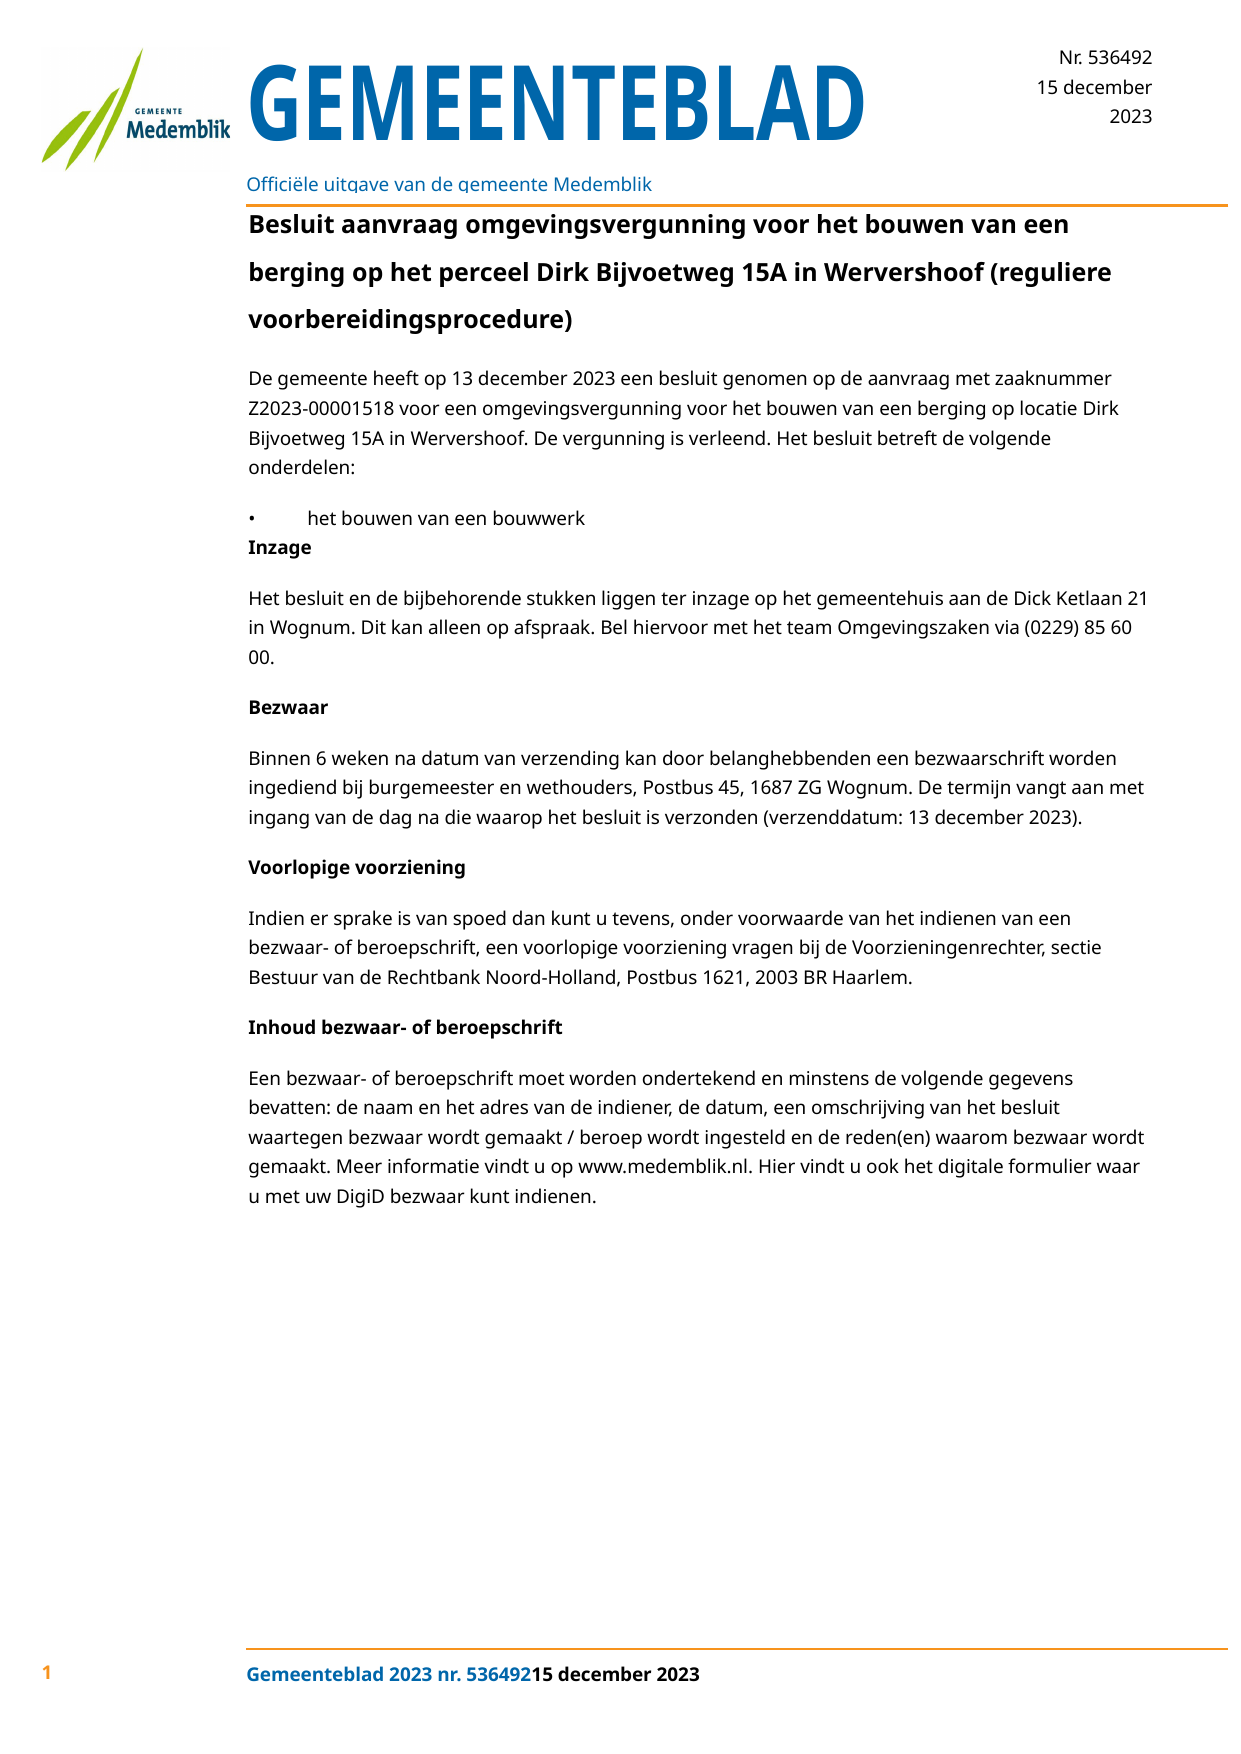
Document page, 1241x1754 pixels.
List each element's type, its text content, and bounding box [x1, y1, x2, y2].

text Bezwaar [248, 694, 1152, 720]
list het bouwen van een bouwwerk [248, 505, 1152, 530]
text Het besluit en de bijbehorende stukken liggen ter inzage op het gemeentehuis aan de Dick Ketlaan 21 in Wognum. Dit kan alleen op afspraak. Bel hiervoor met het team Omgevingszaken via (0229) 85 60 00. [248, 585, 1152, 669]
text Een bezwaar- of beroepschrift moet worden ondertekend en minstens de volgende gegevens bevatten: de naam en het adres van de indiener, de datum, een omschrijving van het besluit waartegen bezwaar wordt gemaakt / beroep wordt ingesteld en de reden(en) waarom bezwaar wordt gemaakt. Meer informatie vindt u op www.medemblik.nl. Hier vindt u ook het digitale formulier waar u met uw DigiD bezwaar kunt indienen. [248, 1065, 1152, 1209]
text Besluit aanvraag omgevingsvergunning voor het bouwen van een berging op het perceel Dirk Bijvoetweg 15A in Wervershoof (reguliere voorbereidingsprocedure) [248, 207, 1152, 336]
text Voorlopige voorziening [248, 854, 1152, 880]
text Inhoud bezwaar- of beroepschrift [248, 1014, 1152, 1040]
text De gemeente heeft op 13 december 2023 een besluit genomen op de aanvraag met zaaknummer Z2023-00001518 voor een omgevingsvergunning voor het bouwen van een berging op locatie Dirk Bijvoetweg 15A in Wervershoof. De vergunning is verleend. Het besluit betreft de volgende onderdelen: [248, 366, 1152, 480]
text Inzage [248, 534, 1152, 560]
picture [41, 47, 231, 172]
text Indien er sprake is van spoed dan kunt u tevens, onder voorwaarde van het indienen van een bezwaar- of beroepschrift, een voorlopige voorziening vragen bij de Voorzieningenrechter, sectie Bestuur van de Rechtbank Noord-Holland, Postbus 1621, 2003 BR Haarlem. [248, 905, 1152, 989]
text Binnen 6 weken na datum van verzending kan door belanghebbenden een bezwaarschrift worden ingediend bij burgemeester en wethouders, Postbus 45, 1687 ZG Wognum. De termijn vangt aan met ingang van de dag na die waarop het besluit is verzonden (verzenddatum: 13 december 2023). [248, 745, 1152, 829]
